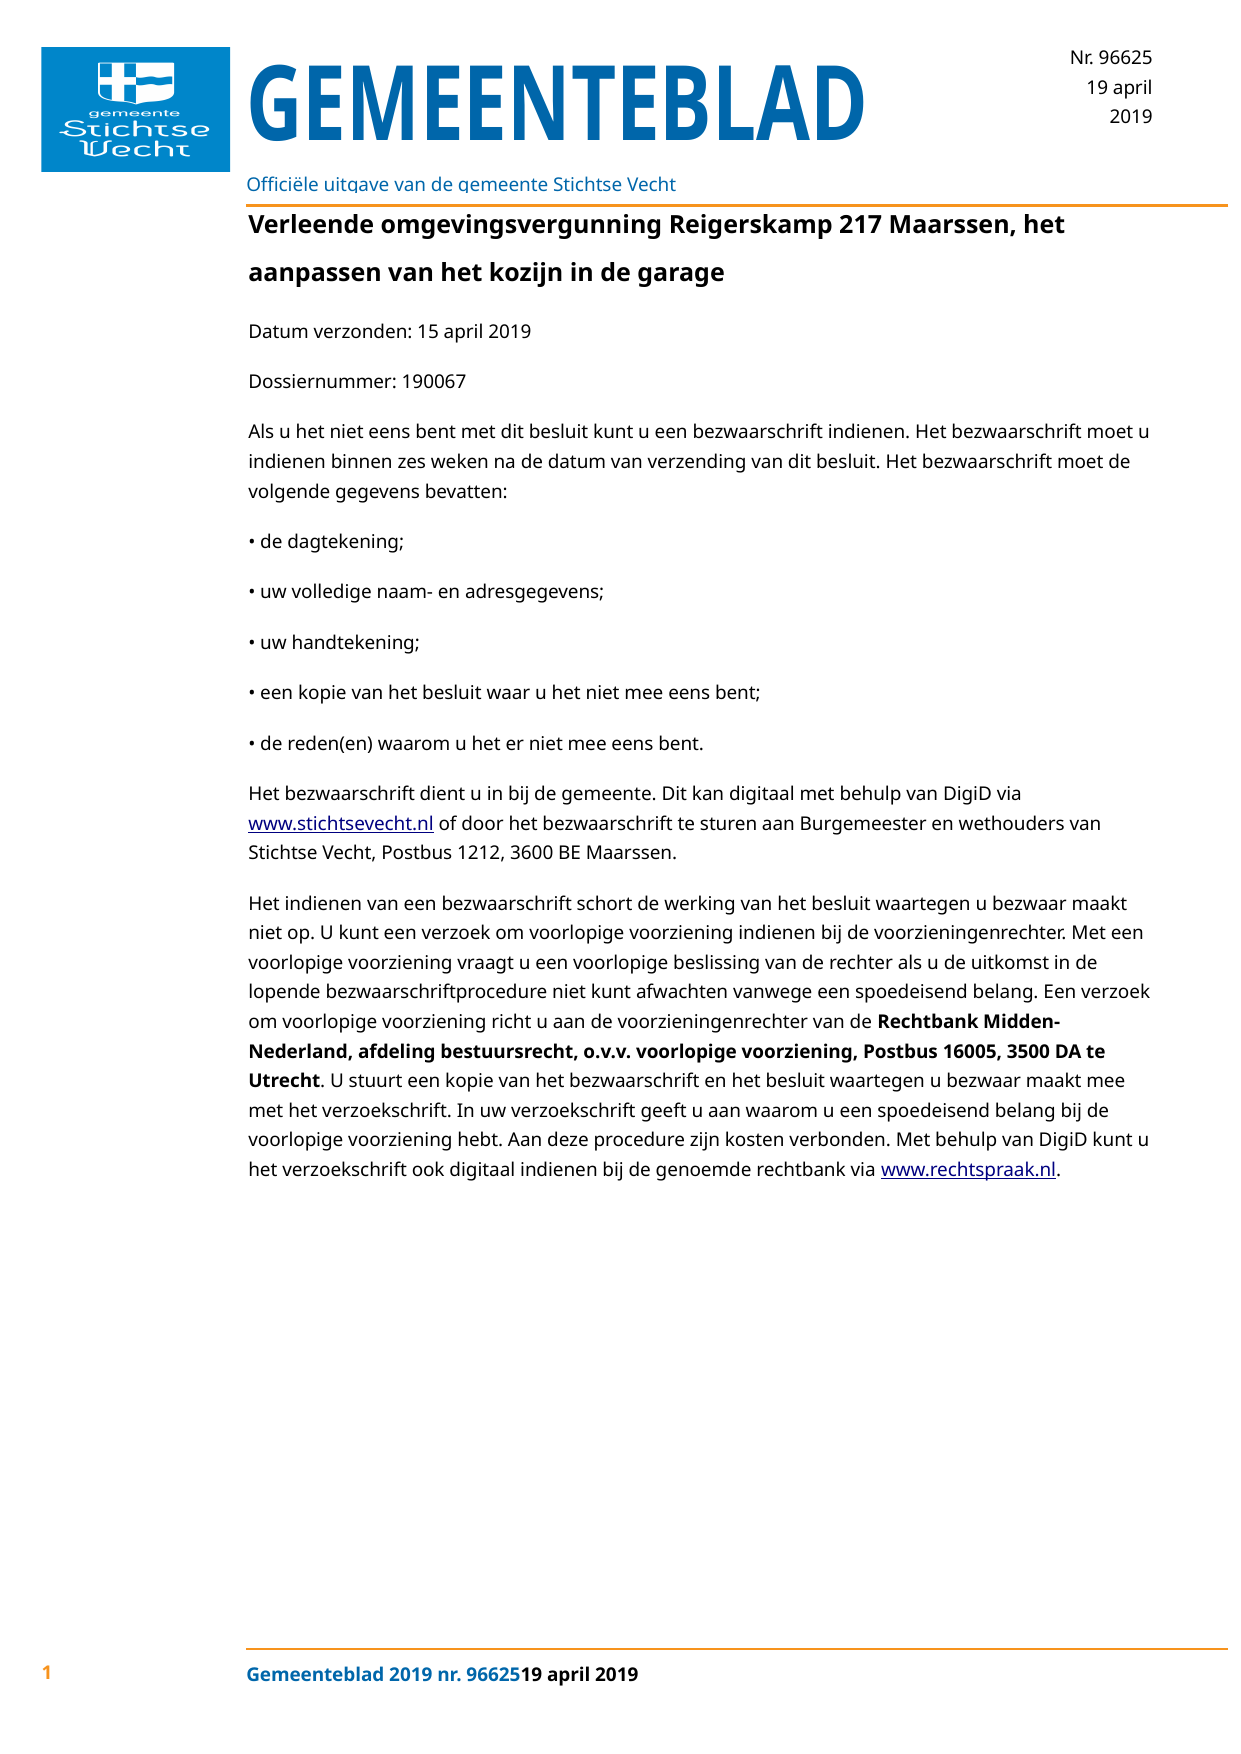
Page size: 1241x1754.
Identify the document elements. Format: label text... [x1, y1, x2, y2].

text Het indienen van een bezwaarschrift schort de werking van het besluit waartegen u bezwaar maakt niet op. U kunt een verzoek om voorlopige voorziening indienen bij de voorzieningenrechter. Met een voorlopige voorziening vraagt u een voorlopige beslissing van de rechter als u de uitkomst in de lopende bezwaarschriftprocedure niet kunt afwachten vanwege een spoedeisend belang. Een verzoek om voorlopige voorziening richt u aan de voorzieningenrechter van de Rechtbank Midden-Nederland, afdeling bestuursrecht, o.v.v. voorlopige voorziening, Postbus 16005, 3500 DA te Utrecht. U stuurt een kopie van het bezwaarschrift en het besluit waartegen u bezwaar maakt mee met het verzoekschrift. In uw verzoekschrift geeft u aan waarom u een spoedeisend belang bij de voorlopige voorziening hebt. Aan deze procedure zijn kosten verbonden. Met behulp van DigiD kunt u het verzoekschrift ook digitaal indienen bij de genoemde rechtbank via www.rechtspraak.nl. [248, 890, 1152, 1182]
text • uw volledige naam- en adresgegevens; [248, 579, 1152, 604]
text • de dagtekening; [248, 528, 1152, 554]
text Verleende omgevingsvergunning Reigerskamp 217 Maarssen, het aanpassen van het kozijn in de garage [248, 207, 1152, 288]
text • een kopie van het besluit waar u het niet mee eens bent; [248, 679, 1152, 705]
text Als u het niet eens bent met dit besluit kunt u een bezwaarschrift indienen. Het bezwaarschrift moet u indienen binnen zes weken na de datum van verzending van dit besluit. Het bezwaarschrift moet de volgende gegevens bevatten: [248, 419, 1152, 504]
text • de reden(en) waarom u het er niet mee eens bent. [248, 730, 1152, 756]
text Datum verzonden: 15 april 2019 [248, 318, 1152, 344]
text Het bezwaarschrift dient u in bij de gemeente. Dit kan digitaal met behulp van DigiD via www.stichtsevecht.nl of door het bezwaarschrift te sturen aan Burgemeester en wethouders van Stichtse Vecht, Postbus 1212, 3600 BE Maarssen. [248, 780, 1152, 865]
text • uw handtekening; [248, 629, 1152, 655]
text Dossiernummer: 190067 [248, 368, 1152, 394]
picture [137, 63, 174, 103]
picture [99, 63, 135, 101]
